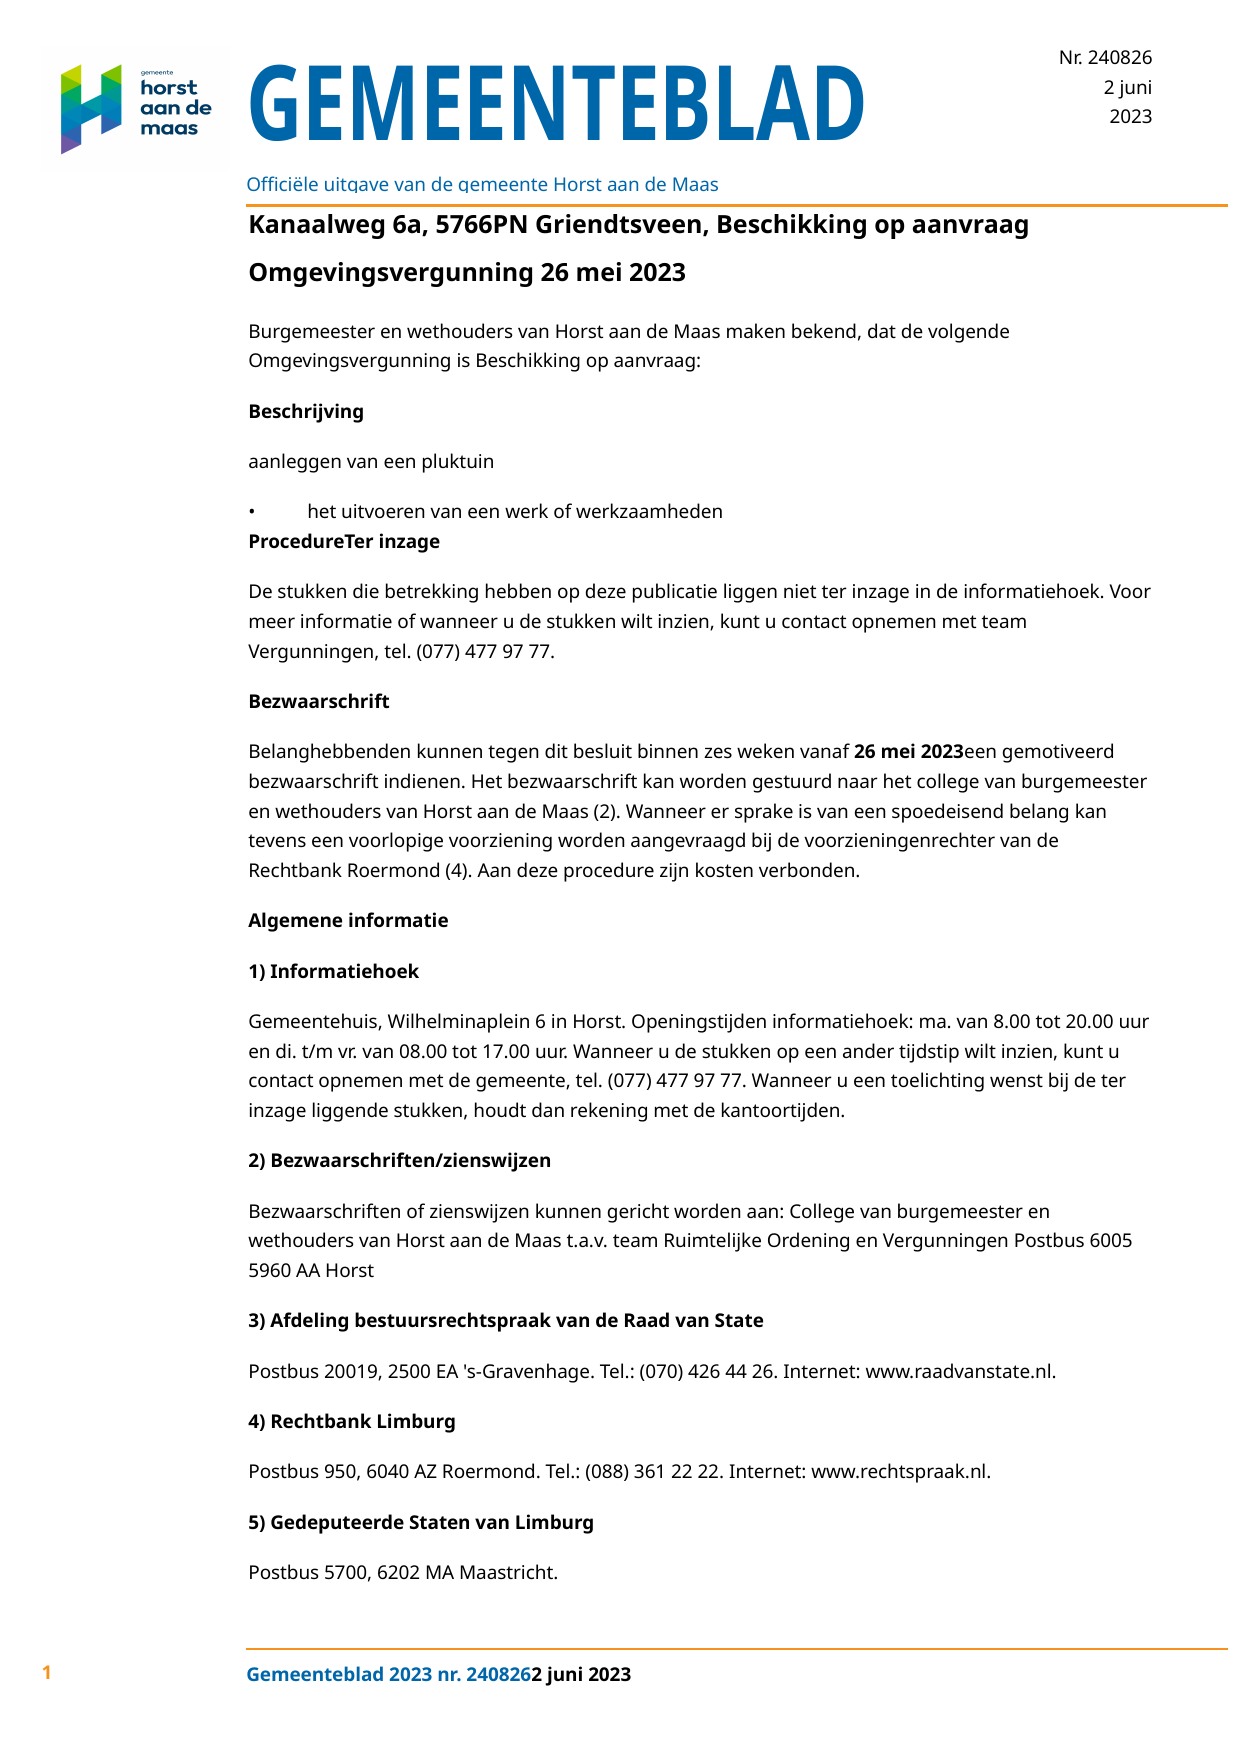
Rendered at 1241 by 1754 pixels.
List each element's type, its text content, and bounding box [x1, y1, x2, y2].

text Postbus 950, 6040 AZ Roermond. Tel.: (088) 361 22 22. Internet: www.rechtspraak.nl. [248, 1459, 1152, 1484]
text ProcedureTer inzage [248, 528, 1152, 554]
text Bezwaarschrift [248, 688, 1152, 714]
text 1) Informatiehoek [248, 958, 1152, 984]
list het uitvoeren van een werk of werkzaamheden [248, 499, 1152, 524]
text 3) Afdeling bestuursrechtspraak van de Raad van State [248, 1307, 1152, 1333]
picture [41, 47, 231, 172]
text 2) Bezwaarschriften/zienswijzen [248, 1147, 1152, 1173]
text 4) Rechtbank Limburg [248, 1408, 1152, 1434]
text Bezwaarschriften of zienswijzen kunnen gericht worden aan: College van burgemeester en wethouders van Horst aan de Maas t.a.v. team Ruimtelijke Ordening en Vergunningen Postbus 6005 5960 AA Horst [248, 1198, 1152, 1283]
text aanleggen van een pluktuin [248, 448, 1152, 474]
text Postbus 20019, 2500 EA 's-Gravenhage. Tel.: (070) 426 44 26. Internet: www.raadvanstate.nl. [248, 1358, 1152, 1384]
text 5) Gedeputeerde Staten van Limburg [248, 1509, 1152, 1535]
text Postbus 5700, 6202 MA Maastricht. [248, 1559, 1152, 1585]
text Algemene informatie [248, 907, 1152, 933]
text De stukken die betrekking hebben op deze publicatie liggen niet ter inzage in de informatiehoek. Voor meer informatie of wanneer u de stukken wilt inzien, kunt u contact opnemen met team Vergunningen, tel. (077) 477 97 77. [248, 579, 1152, 664]
text Gemeentehuis, Wilhelminaplein 6 in Horst. Openingstijden informatiehoek: ma. van 8.00 tot 20.00 uur en di. t/m vr. van 08.00 tot 17.00 uur. Wanneer u de stukken op een ander tijdstip wilt inzien, kunt u contact opnemen met de gemeente, tel. (077) 477 97 77. Wanneer u een toelichting wenst bij de ter inzage liggende stukken, houdt dan rekening met de kantoortijden. [248, 1008, 1152, 1123]
text Belanghebbenden kunnen tegen dit besluit binnen zes weken vanaf 26 mei 2023een gemotiveerd bezwaarschrift indienen. Het bezwaarschrift kan worden gestuurd naar het college van burgemeester en wethouders van Horst aan de Maas (2). Wanneer er sprake is van een spoedeisend belang kan tevens een voorlopige voorziening worden aangevraagd bij de voorzieningenrechter van de Rechtbank Roermond (4). Aan deze procedure zijn kosten verbonden. [248, 739, 1152, 883]
text Burgemeester en wethouders van Horst aan de Maas maken bekend, dat de volgende Omgevingsvergunning is Beschikking op aanvraag: [248, 318, 1152, 373]
text Beschrijving [248, 398, 1152, 424]
text Kanaalweg 6a, 5766PN Griendtsveen, Beschikking op aanvraag Omgevingsvergunning 26 mei 2023 [248, 207, 1152, 288]
